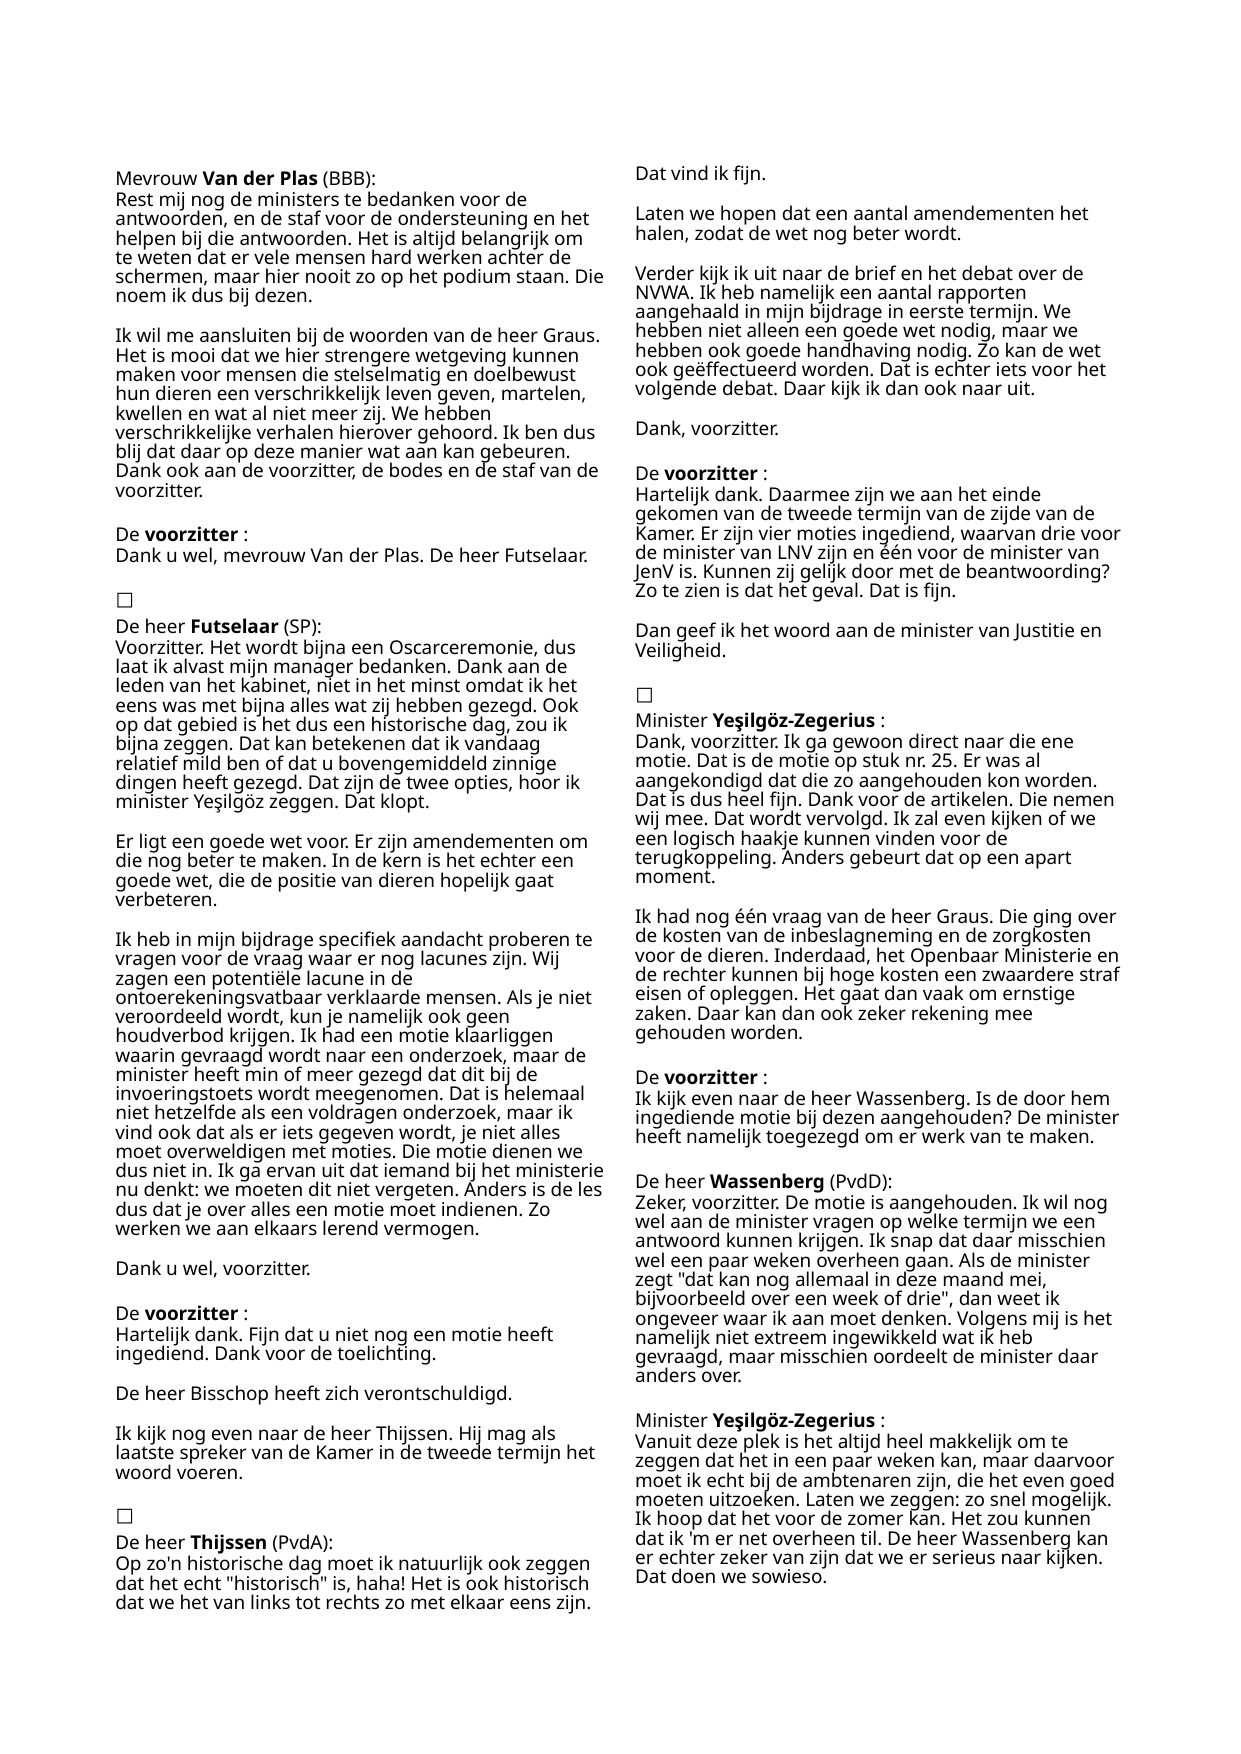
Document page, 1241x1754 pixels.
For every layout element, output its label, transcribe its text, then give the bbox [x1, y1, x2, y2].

text Rest mij nog de ministers te bedanken voor de antwoorden, en de staf voor de ondersteuning en het helpen bij die antwoorden. Het is altijd belangrijk om te weten dat er vele mensen hard werken achter de schermen, maar hier nooit zo op het podium staan. Die noem ik dus bij dezen. [115, 191, 605, 307]
text Ik kijk even naar de heer Wassenberg. Is de door hem ingediende motie bij dezen aangehouden? De minister heeft namelijk toegezegd om er werk van te maken. [635, 1089, 1125, 1147]
text Verder kijk ik uit naar de brief en het debat over de NVWA. Ik heb namelijk een aantal rapporten aangehaald in mijn bijdrage in eerste termijn. We hebben niet alleen een goede wet nodig, maar we hebben ook goede handhaving nodig. Zo kan de wet ook geëffectueerd worden. Dat is echter iets voor het volgende debat. Daar kijk ik dan ook naar uit. [635, 264, 1125, 399]
text Minister Yeşilgöz-Zegerius : [635, 707, 1125, 733]
text Hartelijk dank. Daarmee zijn we aan het einde gekomen van de tweede termijn van de zijde van de Kamer. Er zijn vier moties ingediend, waarvan drie voor de minister van LNV zijn en één voor de minister van JenV is. Kunnen zij gelijk door met de beantwoording? Zo te zien is dat het geval. Dat is fijn. [635, 486, 1125, 602]
text Ik heb in mijn bijdrage specifiek aandacht proberen te vragen voor de vraag waar er nog lacunes zijn. Wij zagen een potentiële lacune in de ontoerekeningsvatbaar verklaarde mensen. Als je niet veroordeeld wordt, kun je namelijk ook geen houdverbod krijgen. Ik had een motie klaarliggen waarin gevraagd wordt naar een onderzoek, maar de minister heeft min of meer gezegd dat dit bij de invoeringstoets wordt meegenomen. Dat is helemaal niet hetzelfde als een voldragen onderzoek, maar ik vind ook dat als er iets gegeven wordt, je niet alles moet overweldigen met moties. Die motie dienen we dus niet in. Ik ga ervan uit dat iemand bij het ministerie nu denkt: we moeten dit niet vergeten. Anders is de les dus dat je over alles een motie moet indienen. Zo werken we aan elkaars lerend vermogen. [115, 931, 605, 1239]
text De heer Bisschop heeft zich verontschuldigd. [115, 1385, 605, 1404]
text De voorzitter : [635, 1064, 1125, 1089]
text Dank u wel, voorzitter. [115, 1260, 605, 1279]
text De heer Futselaar (SP): [115, 613, 605, 639]
text Hartelijk dank. Fijn dat u niet nog een motie heeft ingediend. Dank voor de toelichting. [115, 1326, 605, 1364]
text Ik kijk nog even naar de heer Thijssen. Hij mag als laatste spreker van de Kamer in de tweede termijn het woord voeren. [115, 1425, 605, 1483]
text Minister Yeşilgöz-Zegerius : [635, 1407, 1125, 1433]
text ⬜ [115, 587, 605, 613]
text ⬜ [635, 682, 1125, 707]
text Er ligt een goede wet voor. Er zijn amendementen om die nog beter te maken. In de kern is het echter een goede wet, die de positie van dieren hopelijk gaat verbeteren. [115, 833, 605, 910]
text Voorzitter. Het wordt bijna een Oscarceremonie, dus laat ik alvast mijn manager bedanken. Dank aan de leden van het kabinet, niet in het minst omdat ik het eens was met bijna alles wat zij hebben gezegd. Ook op dat gebied is het dus een historische dag, zou ik bijna zeggen. Dat kan betekenen dat ik vandaag relatief mild ben of dat u bovengemiddeld zinnige dingen heeft gezegd. Dat zijn de twee opties, hoor ik minister Yeşilgöz zeggen. Dat klopt. [115, 639, 605, 812]
text Vanuit deze plek is het altijd heel makkelijk om te zeggen dat het in een paar weken kan, maar daarvoor moet ik echt bij de ambtenaren zijn, die het even goed moeten uitzoeken. Laten we zeggen: zo snel mogelijk. Ik hoop dat het voor de zomer kan. Het zou kunnen dat ik 'm er net overheen til. De heer Wassenberg kan er echter zeker van zijn dat we er serieus naar kijken. Dat doen we sowieso. [635, 1433, 1125, 1587]
text Op zo'n historische dag moet ik natuurlijk ook zeggen dat het echt "historisch" is, haha! Het is ook historisch dat we het van links tot rechts zo met elkaar eens zijn. [115, 1555, 605, 1613]
text Ik had nog één vraag van de heer Graus. Die ging over de kosten van de inbeslagneming en de zorgkosten voor de dieren. Inderdaad, het Openbaar Ministerie en de rechter kunnen bij hoge kosten een zwaardere straf eisen of opleggen. Het gaat dan vaak om ernstige zaken. Daar kan dan ook zeker rekening mee gehouden worden. [635, 908, 1125, 1043]
text De voorzitter : [115, 522, 605, 547]
text De voorzitter : [115, 1300, 605, 1326]
text Laten we hopen dat een aantal amendementen het halen, zodat de wet nog beter wordt. [635, 205, 1125, 244]
text Ik wil me aansluiten bij de woorden van de heer Graus. Het is mooi dat we hier strengere wetgeving kunnen maken voor mensen die stelselmatig en doelbewust hun dieren een verschrikkelijk leven geven, martelen, kwellen en wat al niet meer zij. We hebben verschrikkelijke verhalen hierover gehoord. Ik ben dus blij dat daar op deze manier wat aan kan gebeuren. Dank ook aan de voorzitter, de bodes en de staf van de voorzitter. [115, 327, 605, 501]
text Zeker, voorzitter. De motie is aangehouden. Ik wil nog wel aan de minister vragen op welke termijn we een antwoord kunnen krijgen. Ik snap dat daar misschien wel een paar weken overheen gaan. Als de minister zegt "dat kan nog allemaal in deze maand mei, bijvoorbeeld over een week of drie", dan weet ik ongeveer waar ik aan moet denken. Volgens mij is het namelijk niet extreem ingewikkeld wat ik heb gevraagd, maar misschien oordeelt de minister daar anders over. [635, 1194, 1125, 1387]
text Dank u wel, mevrouw Van der Plas. De heer Futselaar. [115, 547, 605, 567]
text Mevrouw Van der Plas (BBB): [115, 165, 605, 191]
text ⬜ [115, 1504, 605, 1529]
text Dank, voorzitter. [635, 420, 1125, 439]
text Dank, voorzitter. Ik ga gewoon direct naar die ene motie. Dat is de motie op stuk nr. 25. Er was al aangekondigd dat die zo aangehouden kon worden. Dat is dus heel fijn. Dank voor de artikelen. Die nemen wij mee. Dat wordt vervolgd. Ik zal even kijken of we een logisch haakje kunnen vinden voor de terugkoppeling. Anders gebeurt dat op een apart moment. [635, 733, 1125, 887]
text De heer Thijssen (PvdA): [115, 1529, 605, 1555]
text Dan geef ik het woord aan de minister van Justitie en Veiligheid. [635, 622, 1125, 661]
text De heer Wassenberg (PvdD): [635, 1168, 1125, 1194]
text Dat vind ik fijn. [635, 165, 1125, 184]
text De voorzitter : [635, 460, 1125, 486]
